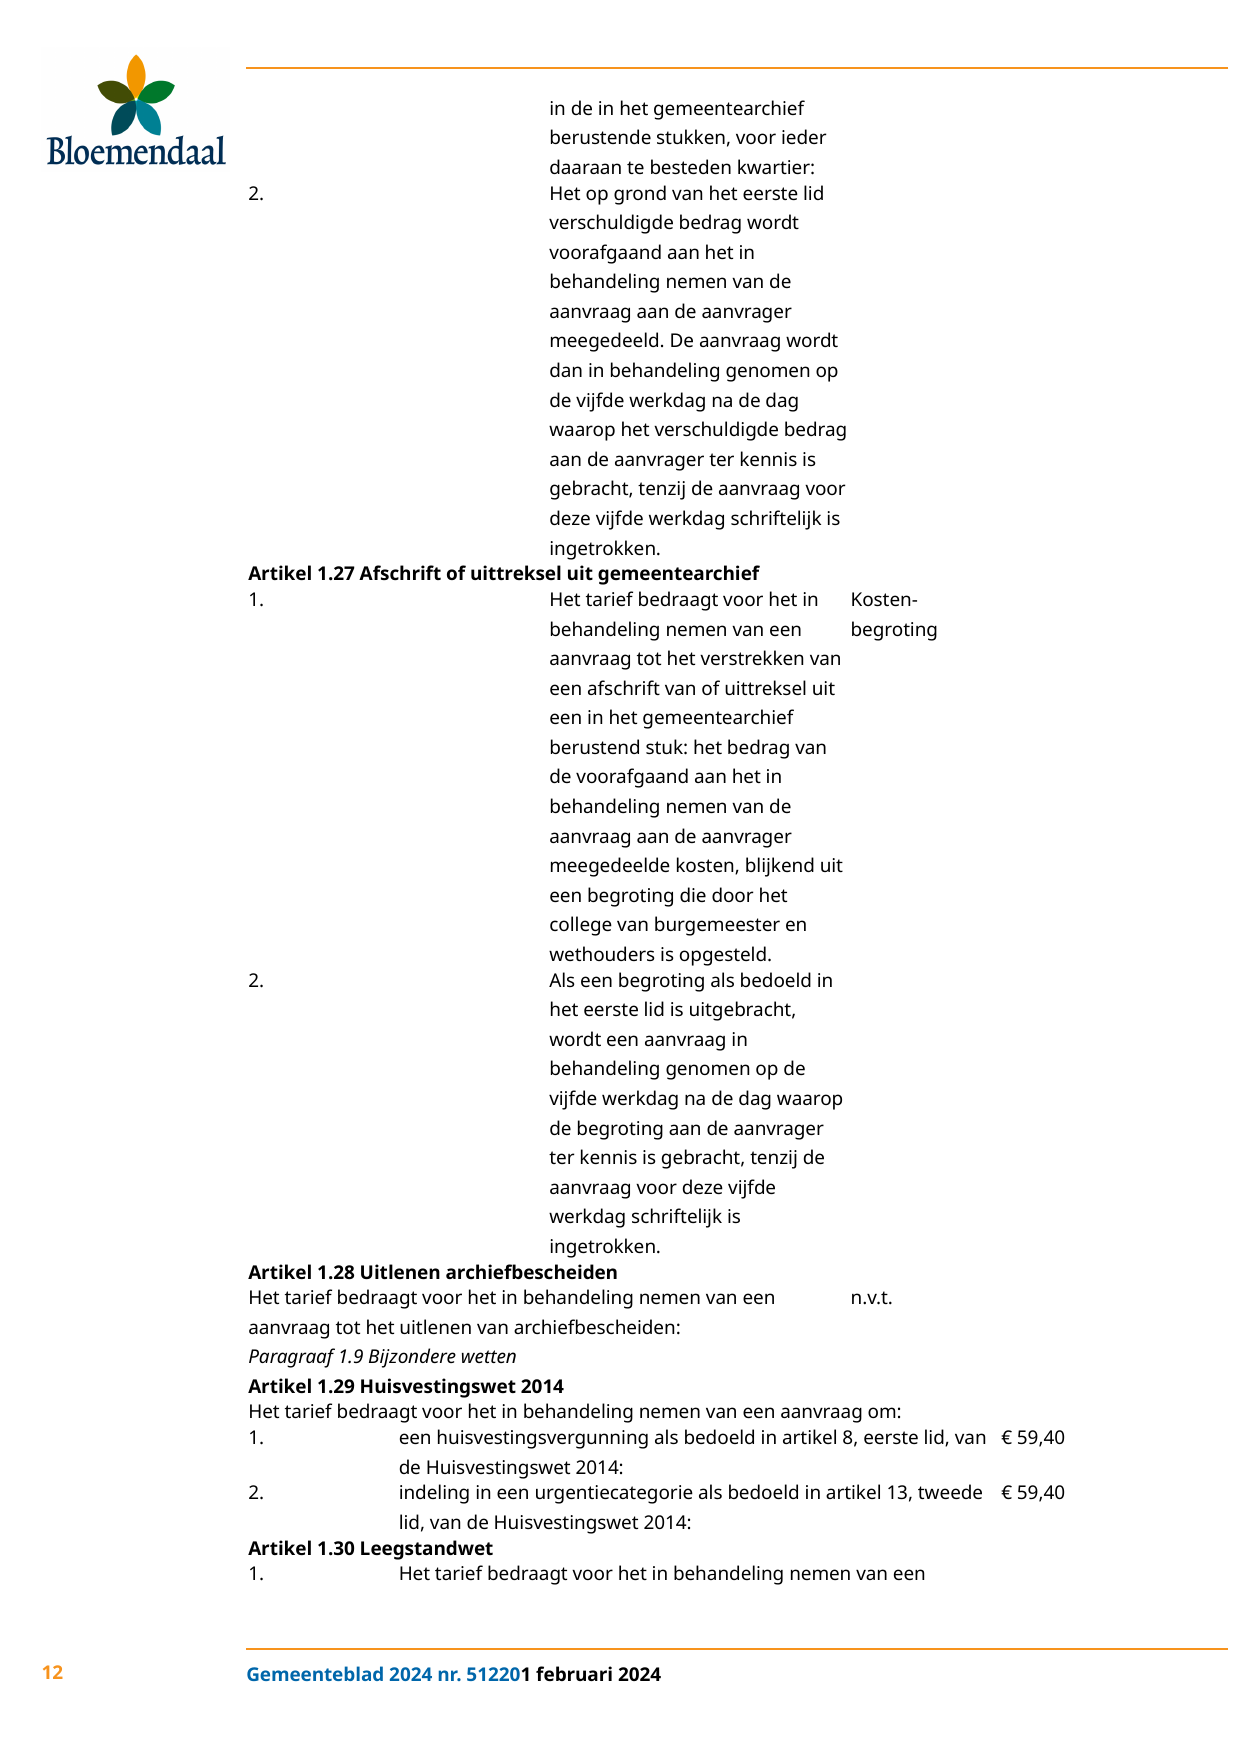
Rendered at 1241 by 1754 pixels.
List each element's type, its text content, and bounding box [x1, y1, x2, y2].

table_cell 1. [248, 1561, 398, 1586]
table_cell Het tarief bedraagt voor het in behandeling nemen van een aanvraag om: [248, 1399, 1001, 1424]
table_cell indeling in een urgentiecategorie als bedoeld in artikel 13, tweede lid, van de Huisvestingswet 2014: [399, 1480, 1001, 1535]
table_cell Artikel 1.27 Afschrift of uittreksel uit gemeentearchief [248, 560, 850, 586]
table_cell een huisvestingsvergunning als bedoeld in artikel 8, eerste lid, van de Huisvestingswet 2014: [399, 1424, 1001, 1479]
table_header Artikel 1.29 Huisvestingswet 2014 [248, 1373, 1001, 1398]
table_cell Het op grond van het eerste lid verschuldigde bedrag wordt voorafgaand aan het in behandeling nemen van de aanvraag aan de aanvrager meegedeeld. De aanvraag wordt dan in behandeling genomen op de vijfde werkdag na de dag waarop het verschuldigde bedrag aan de aanvrager ter kennis is gebracht, tenzij de aanvraag voor deze vijfde werkdag schriftelijk is ingetrokken. [549, 180, 850, 560]
table_cell Het tarief bedraagt voor het in behandeling nemen van een [399, 1561, 1001, 1586]
table_cell [850, 95, 1152, 180]
table_cell Artikel 1.28 Uitlenen archiefbescheiden [248, 1259, 850, 1284]
table_cell [850, 1259, 1152, 1284]
table_cell 2. [248, 967, 549, 1259]
table_cell [1001, 1561, 1152, 1586]
table_cell 2. [248, 1480, 398, 1535]
table_cell n.v.t. [850, 1285, 1152, 1340]
table_cell [248, 95, 549, 180]
table_cell € 59,40 [1001, 1480, 1152, 1535]
text Paragraaf 1.9 Bijzondere wetten [248, 1343, 1152, 1369]
table_cell [850, 180, 1152, 560]
table_cell € 59,40 [1001, 1424, 1152, 1479]
table_cell [850, 967, 1152, 1259]
table_cell Kosten- begroting [850, 586, 1152, 967]
table_cell [850, 560, 1152, 586]
table_cell [1001, 1399, 1152, 1424]
table_cell [1001, 1535, 1152, 1561]
table_cell Als een begroting als bedoeld in het eerste lid is uitgebracht, wordt een aanvraag in behandeling genomen op de vijfde werkdag na de dag waarop de begroting aan de aanvrager ter kennis is gebracht, tenzij de aanvraag voor deze vijfde werkdag schriftelijk is ingetrokken. [549, 967, 850, 1259]
table_cell in de in het gemeentearchief berustende stukken, voor ieder daaraan te besteden kwartier: [549, 95, 850, 180]
table_header [1001, 1373, 1152, 1398]
table_cell 1. [248, 1424, 398, 1479]
table_cell 1. [248, 586, 549, 967]
table_cell Het tarief bedraagt voor het in behandeling nemen van een aanvraag tot het uitlenen van archiefbescheiden: [248, 1285, 850, 1340]
picture [41, 47, 231, 172]
table_cell Het tarief bedraagt voor het in behandeling nemen van een aanvraag tot het verstrekken van een afschrift van of uittreksel uit een in het gemeentearchief berustend stuk: het bedrag van de voorafgaand aan het in behandeling nemen van de aanvraag aan de aanvrager meegedeelde kosten, blijkend uit een begroting die door het college van burgemeester en wethouders is opgesteld. [549, 586, 850, 967]
table_cell 2. [248, 180, 549, 560]
table_cell Artikel 1.30 Leegstandwet [248, 1535, 1001, 1561]
